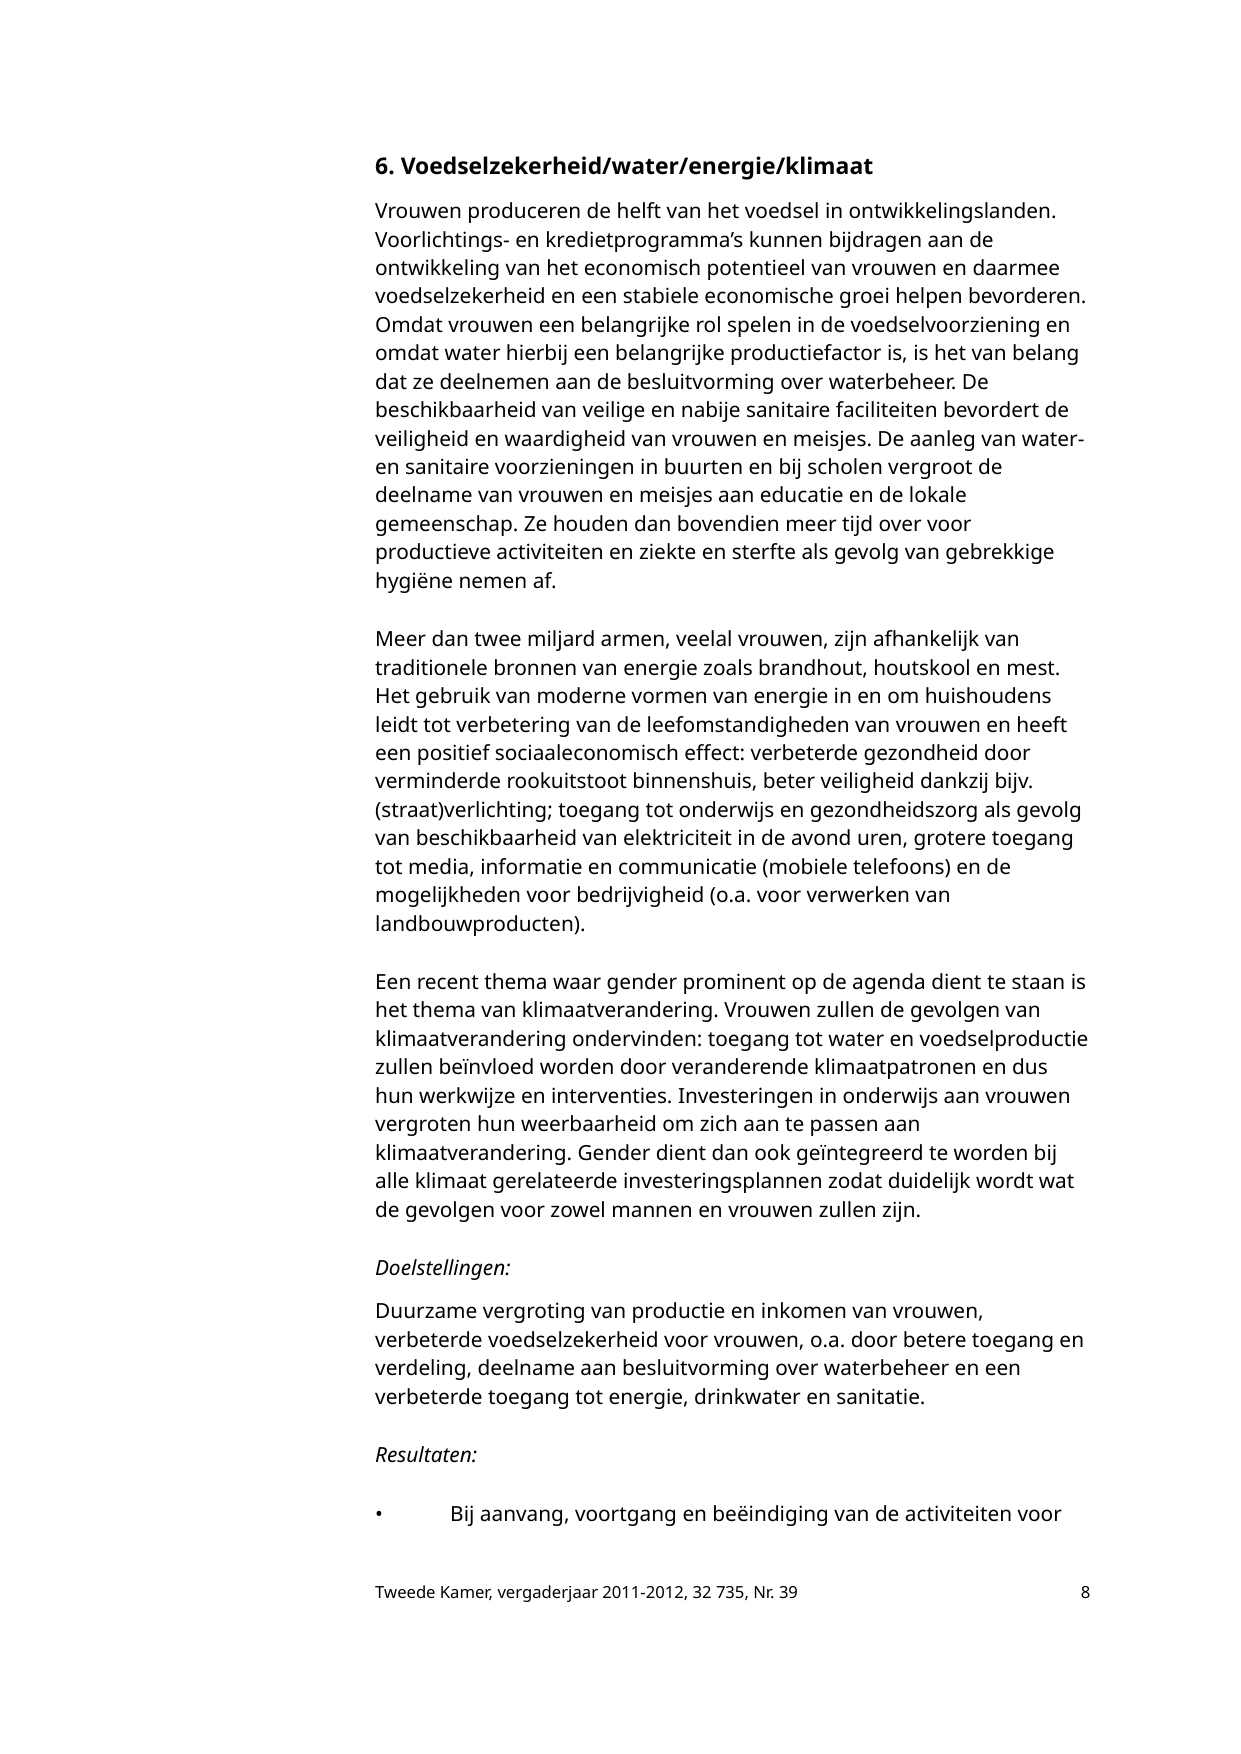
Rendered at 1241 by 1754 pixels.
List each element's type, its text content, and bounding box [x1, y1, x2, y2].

list Bij aanvang, voortgang en beëindiging van de activiteiten voor [375, 1499, 1090, 1527]
text Duurzame vergroting van productie en inkomen van vrouwen, verbeterde voedselzekerheid voor vrouwen, o.a. door betere toegang en verdeling, deelname aan besluitvorming over waterbeheer en een verbeterde toegang tot energie, drinkwater en sanitatie. [375, 1297, 1090, 1410]
text Resultaten: [375, 1440, 1090, 1469]
subtitle 6. Voedselzekerheid/water/energie/klimaat [375, 150, 1090, 181]
text Doelstellingen: [375, 1253, 1090, 1282]
text Meer dan twee miljard armen, veelal vrouwen, zijn afhankelijk van traditionele bronnen van energie zoals brandhout, houtskool en mest. Het gebruik van moderne vormen van energie in en om huishoudens leidt tot verbetering van de leefomstandigheden van vrouwen en heeft een positief sociaaleconomisch effect: verbeterde gezondheid door verminderde rookuitstoot binnenshuis, beter veiligheid dankzij bijv. (straat)verlichting; toegang tot onderwijs en gezondheidszorg als gevolg van beschikbaarheid van elektriciteit in de avond uren, grotere toegang tot media, informatie en communicatie (mobiele telefoons) en de mogelijkheden voor bedrijvigheid (o.a. voor verwerken van landbouwproducten). [375, 624, 1090, 937]
text Een recent thema waar gender prominent op de agenda dient te staan is het thema van klimaatverandering. Vrouwen zullen de gevolgen van klimaatverandering ondervinden: toegang tot water en voedselproductie zullen beïnvloed worden door veranderende klimaatpatronen en dus hun werkwijze en interventies. Investeringen in onderwijs aan vrouwen vergroten hun weerbaarheid om zich aan te passen aan klimaatverandering. Gender dient dan ook geïntegreerd te worden bij alle klimaat gerelateerde investeringsplannen zodat duidelijk wordt wat de gevolgen voor zowel mannen en vrouwen zullen zijn. [375, 967, 1090, 1223]
text Vrouwen produceren de helft van het voedsel in ontwikkelingslanden. Voorlichtings- en kredietprogramma’s kunnen bijdragen aan de ontwikkeling van het economisch potentieel van vrouwen en daarmee voedselzekerheid en een stabiele economische groei helpen bevorderen. Omdat vrouwen een belangrijke rol spelen in de voedselvoorziening en omdat water hierbij een belangrijke productiefactor is, is het van belang dat ze deelnemen aan de besluitvorming over waterbeheer. De beschikbaarheid van veilige en nabije sanitaire faciliteiten bevordert de veiligheid en waardigheid van vrouwen en meisjes. De aanleg van water- en sanitaire voorzieningen in buurten en bij scholen vergroot de deelname van vrouwen en meisjes aan educatie en de lokale gemeenschap. Ze houden dan bovendien meer tijd over voor productieve activiteiten en ziekte en sterfte als gevolg van gebrekkige hygiëne nemen af. [375, 196, 1090, 594]
